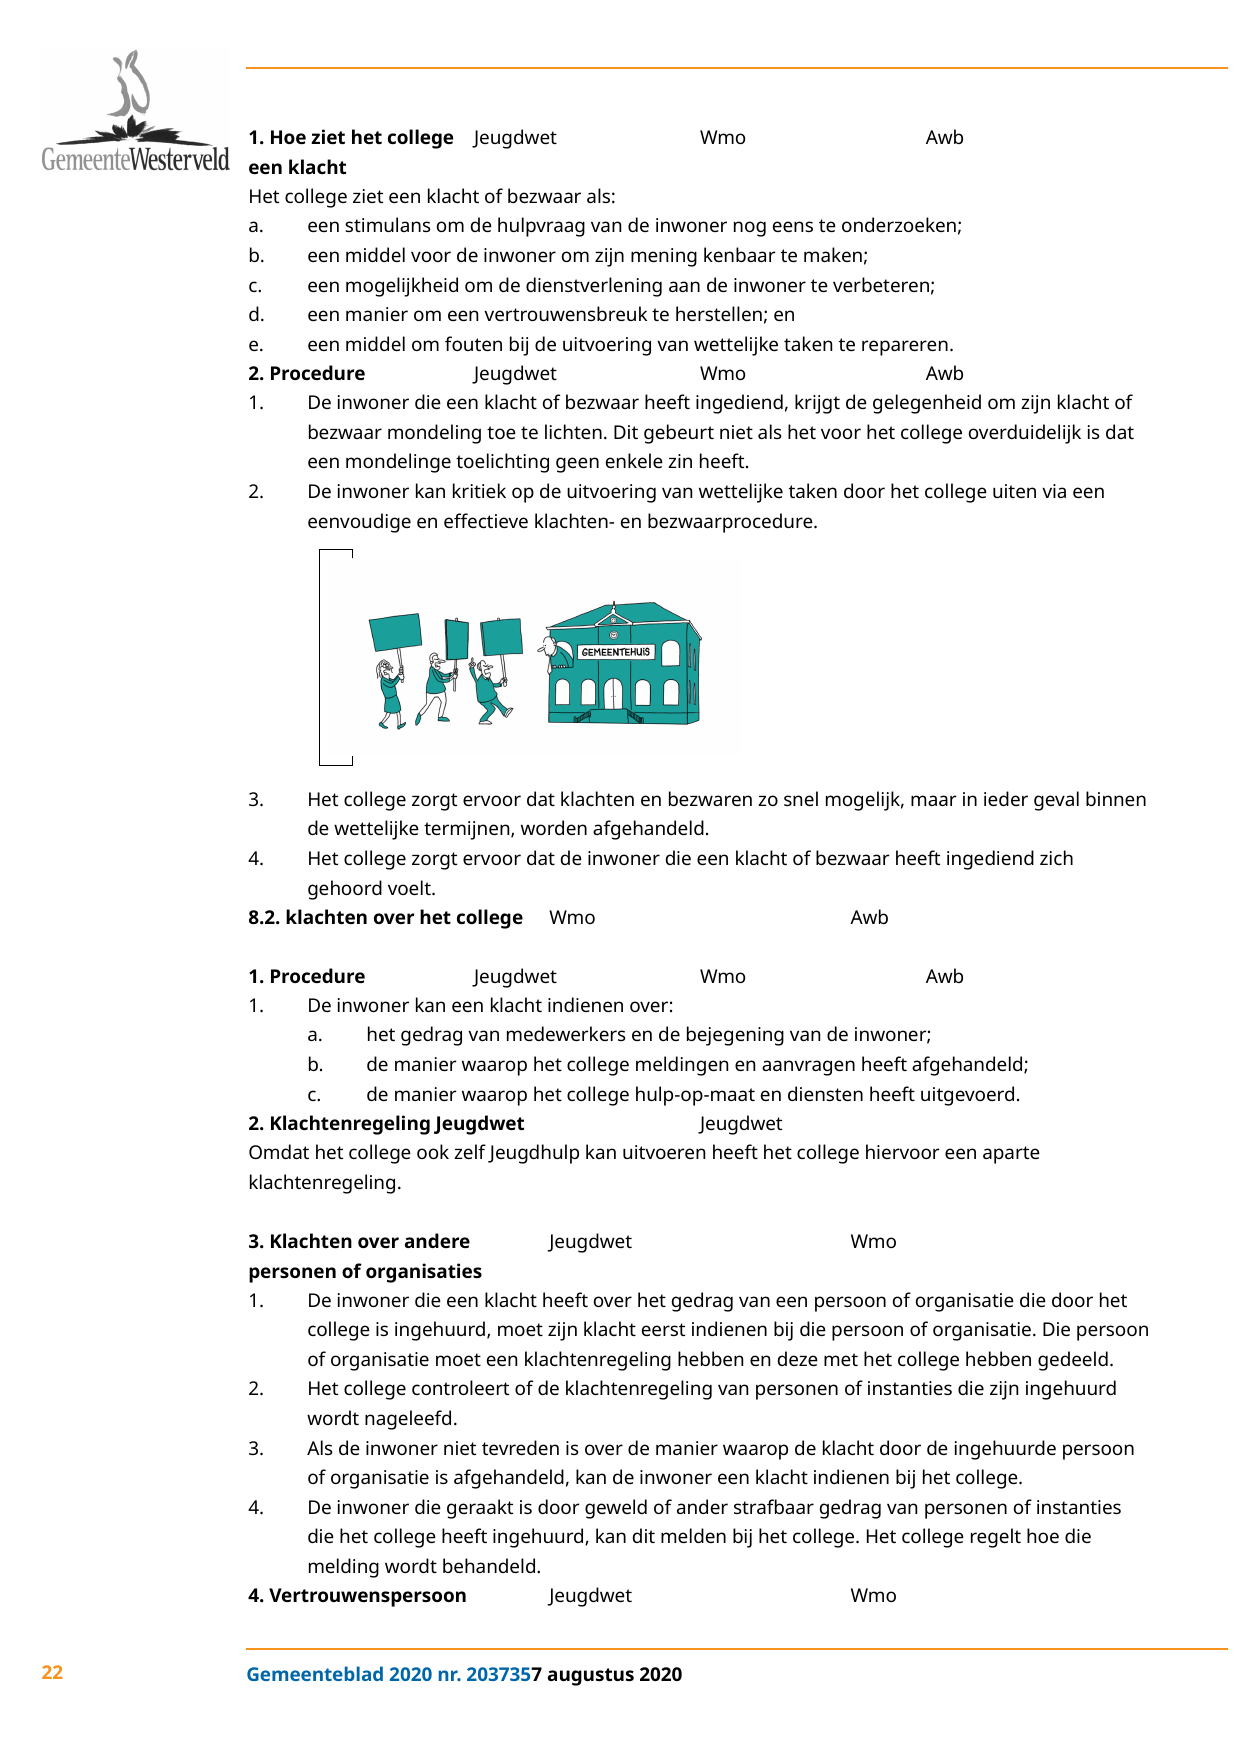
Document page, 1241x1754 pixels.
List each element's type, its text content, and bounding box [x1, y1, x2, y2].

list het gedrag van medewerkers en de bejegening van de inwoner; [307, 1022, 1152, 1047]
table_header 1. Hoe ziet het college een klacht [248, 125, 474, 180]
table_header Wmo [700, 125, 926, 180]
table_header Wmo [850, 1583, 1152, 1608]
list De inwoner die een klacht heeft over het gedrag van een persoon of organisatie die door het college is ingehuurd, moet zijn klacht eerst indienen bij die persoon of organisatie. Die persoon of organisatie moet een klachtenregeling hebben en deze met het college hebben gedeeld. [248, 1287, 1152, 1372]
table_header 1. Procedure [248, 963, 474, 989]
table_header 8.2. klachten over het college [248, 904, 549, 930]
list de manier waarop het college hulp-op-maat en diensten heeft uitgevoerd. [307, 1081, 1152, 1106]
table_header Jeugdwet [474, 361, 700, 386]
list een mogelijkheid om de dienstverlening aan de inwoner te verbeteren; [248, 272, 1152, 297]
list Het college zorgt ervoor dat klachten en bezwaren zo snel mogelijk, maar in ieder geval binnen de wettelijke termijnen, worden afgehandeld. [248, 786, 1152, 841]
table_header Jeugdwet [474, 963, 700, 989]
table_header Awb [926, 361, 1152, 386]
list De inwoner die een klacht of bezwaar heeft ingediend, krijgt de gelegenheid om zijn klacht of bezwaar mondeling toe te lichten. Dit gebeurt niet als het voor het college overduidelijk is dat een mondelinge toelichting geen enkele zin heeft. [248, 389, 1152, 474]
list een middel voor de inwoner om zijn mening kenbaar te maken; [248, 242, 1152, 268]
list de manier waarop het college meldingen en aanvragen heeft afgehandeld; [307, 1051, 1152, 1077]
table_header Wmo [700, 361, 926, 386]
list De inwoner die geraakt is door geweld of ander strafbaar gedrag van personen of instanties die het college heeft ingehuurd, kan dit melden bij het college. Het college regelt hoe die melding wordt behandeld. [248, 1494, 1152, 1579]
table_header 3. Klachten over andere personen of organisaties [248, 1228, 549, 1283]
picture [41, 47, 231, 172]
table_header Jeugdwet [474, 125, 700, 180]
table_header Wmo [549, 904, 850, 930]
list De inwoner kan een klacht indienen over: [248, 992, 1152, 1018]
table_header Jeugdwet [549, 1228, 850, 1283]
text Het college ziet een klacht of bezwaar als: [248, 183, 1152, 209]
list een manier om een vertrouwensbreuk te herstellen; en [248, 301, 1152, 327]
list een middel om fouten bij de uitvoering van wettelijke taken te repareren. [248, 331, 1152, 357]
list De inwoner kan kritiek op de uitvoering van wettelijke taken door het college uiten via een eenvoudige en effectieve klachten- en bezwaarprocedure. [248, 478, 1152, 534]
list Het college zorgt ervoor dat de inwoner die een klacht of bezwaar heeft ingediend zich gehoord voelt. [248, 845, 1152, 900]
picture [327, 558, 742, 756]
table_header Wmo [850, 1228, 1152, 1283]
table_header 2. Procedure [248, 361, 474, 386]
list Als de inwoner niet tevreden is over de manier waarop de klacht door de ingehuurde persoon of organisatie is afgehandeld, kan de inwoner een klacht indienen bij het college. [248, 1435, 1152, 1490]
table_header Wmo [700, 963, 926, 989]
list een stimulans om de hulpvraag van de inwoner nog eens te onderzoeken; [248, 213, 1152, 238]
table_header 2. Klachtenregeling Jeugdwet [248, 1110, 700, 1136]
table_header Awb [850, 904, 1152, 930]
text Omdat het college ook zelf Jeugdhulp kan uitvoeren heeft het college hiervoor een aparte klachtenregeling. [248, 1139, 1152, 1195]
table_header Jeugdwet [700, 1110, 1152, 1136]
table_header Awb [926, 963, 1152, 989]
table_header Jeugdwet [549, 1583, 850, 1608]
table_header 4. Vertrouwenspersoon [248, 1583, 549, 1608]
list Het college controleert of de klachtenregeling van personen of instanties die zijn ingehuurd wordt nageleefd. [248, 1376, 1152, 1431]
table_header Awb [926, 125, 1152, 180]
